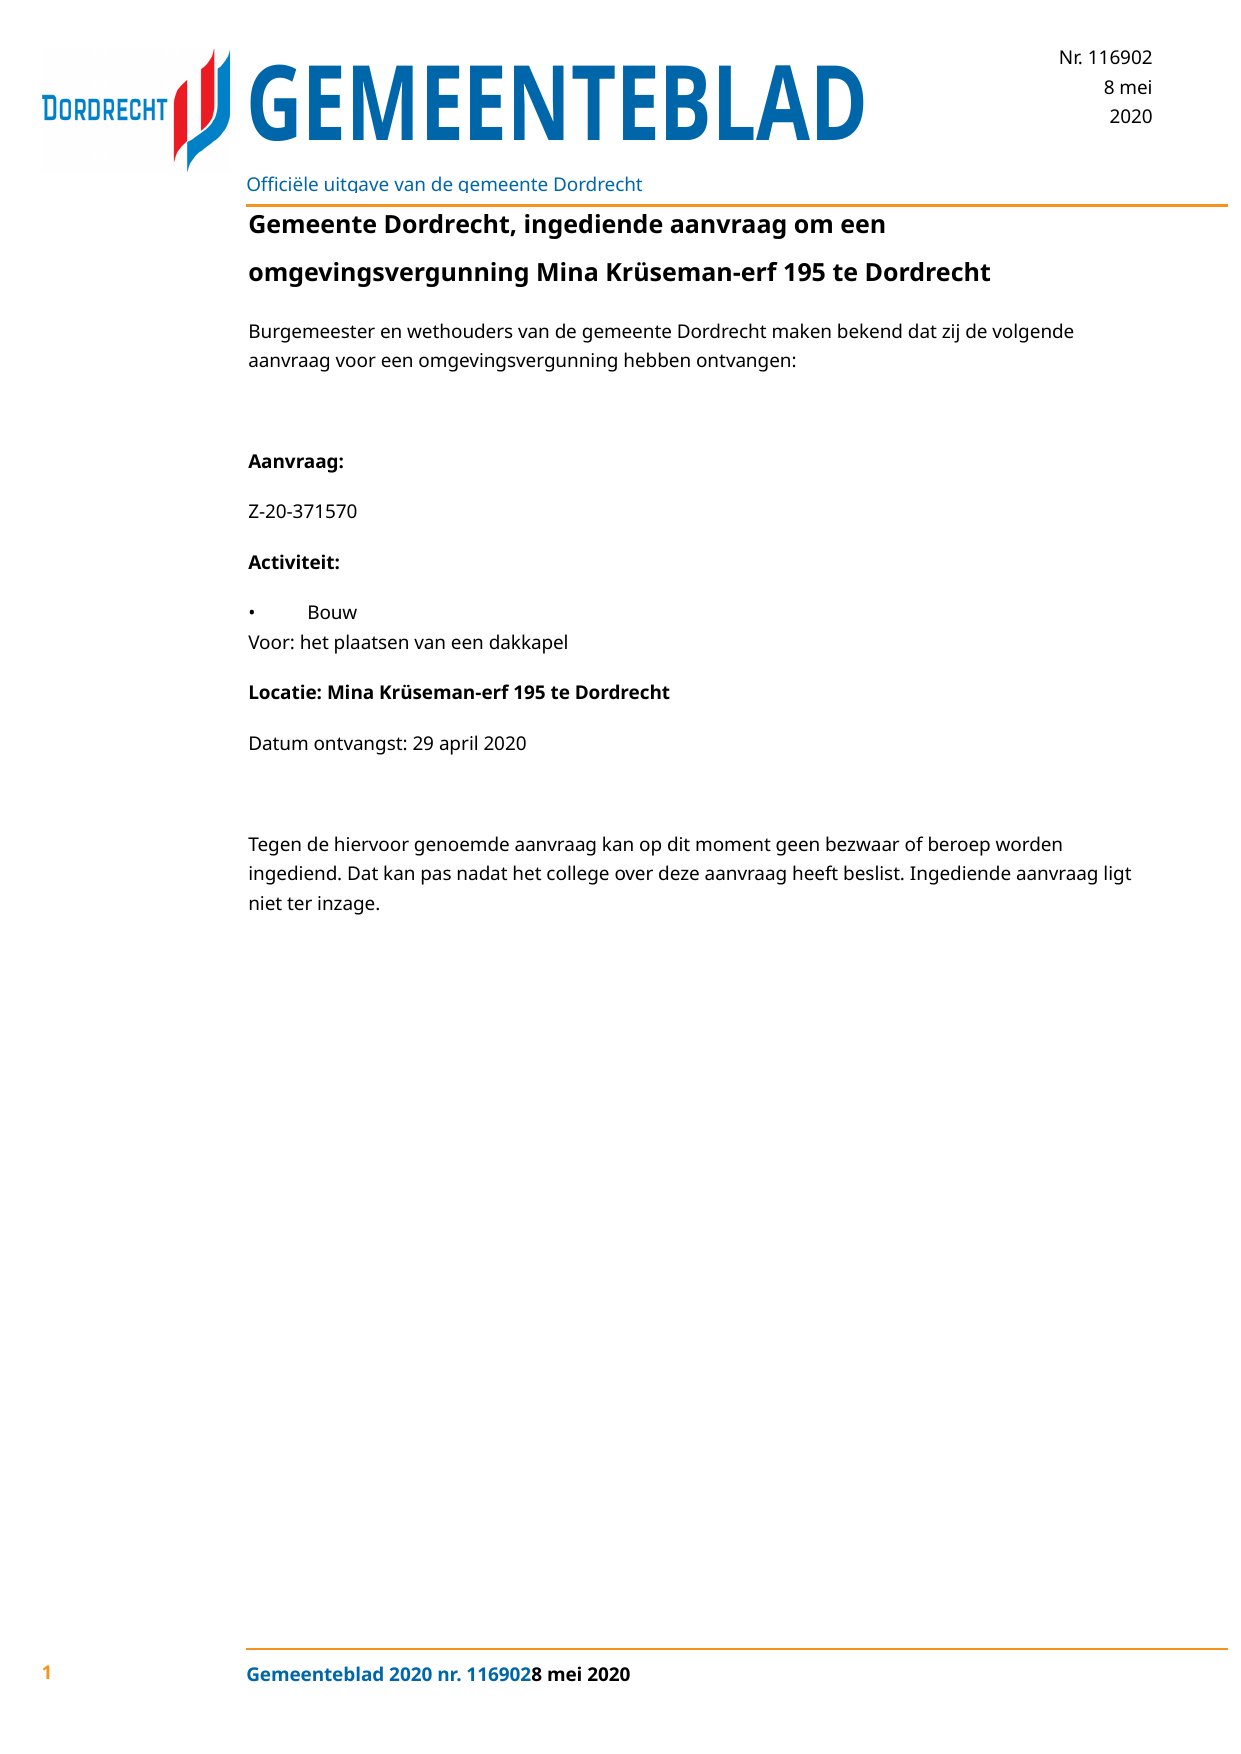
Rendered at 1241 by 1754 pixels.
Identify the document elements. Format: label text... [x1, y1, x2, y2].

text Tegen de hiervoor genoemde aanvraag kan op dit moment geen bezwaar of beroep worden ingediend. Dat kan pas nadat het college over deze aanvraag heeft beslist. Ingediende aanvraag ligt niet ter inzage. [248, 831, 1152, 916]
text Z-20-371570 [248, 499, 1152, 524]
text Voor: het plaatsen van een dakkapel [248, 629, 1152, 655]
text Locatie: Mina Krüseman-erf 195 te Dordrecht [248, 679, 1152, 705]
text Datum ontvangst: 29 april 2020 [248, 730, 1152, 756]
list Bouw [248, 599, 1152, 625]
text Aanvraag: [248, 448, 1152, 474]
text Gemeente Dordrecht, ingediende aanvraag om een omgevingsvergunning Mina Krüseman-erf 195 te Dordrecht [248, 207, 1152, 288]
picture [41, 47, 231, 172]
text Activiteit: [248, 549, 1152, 575]
text Burgemeester en wethouders van de gemeente Dordrecht maken bekend dat zij de volgende aanvraag voor een omgevingsvergunning hebben ontvangen: [248, 318, 1152, 373]
